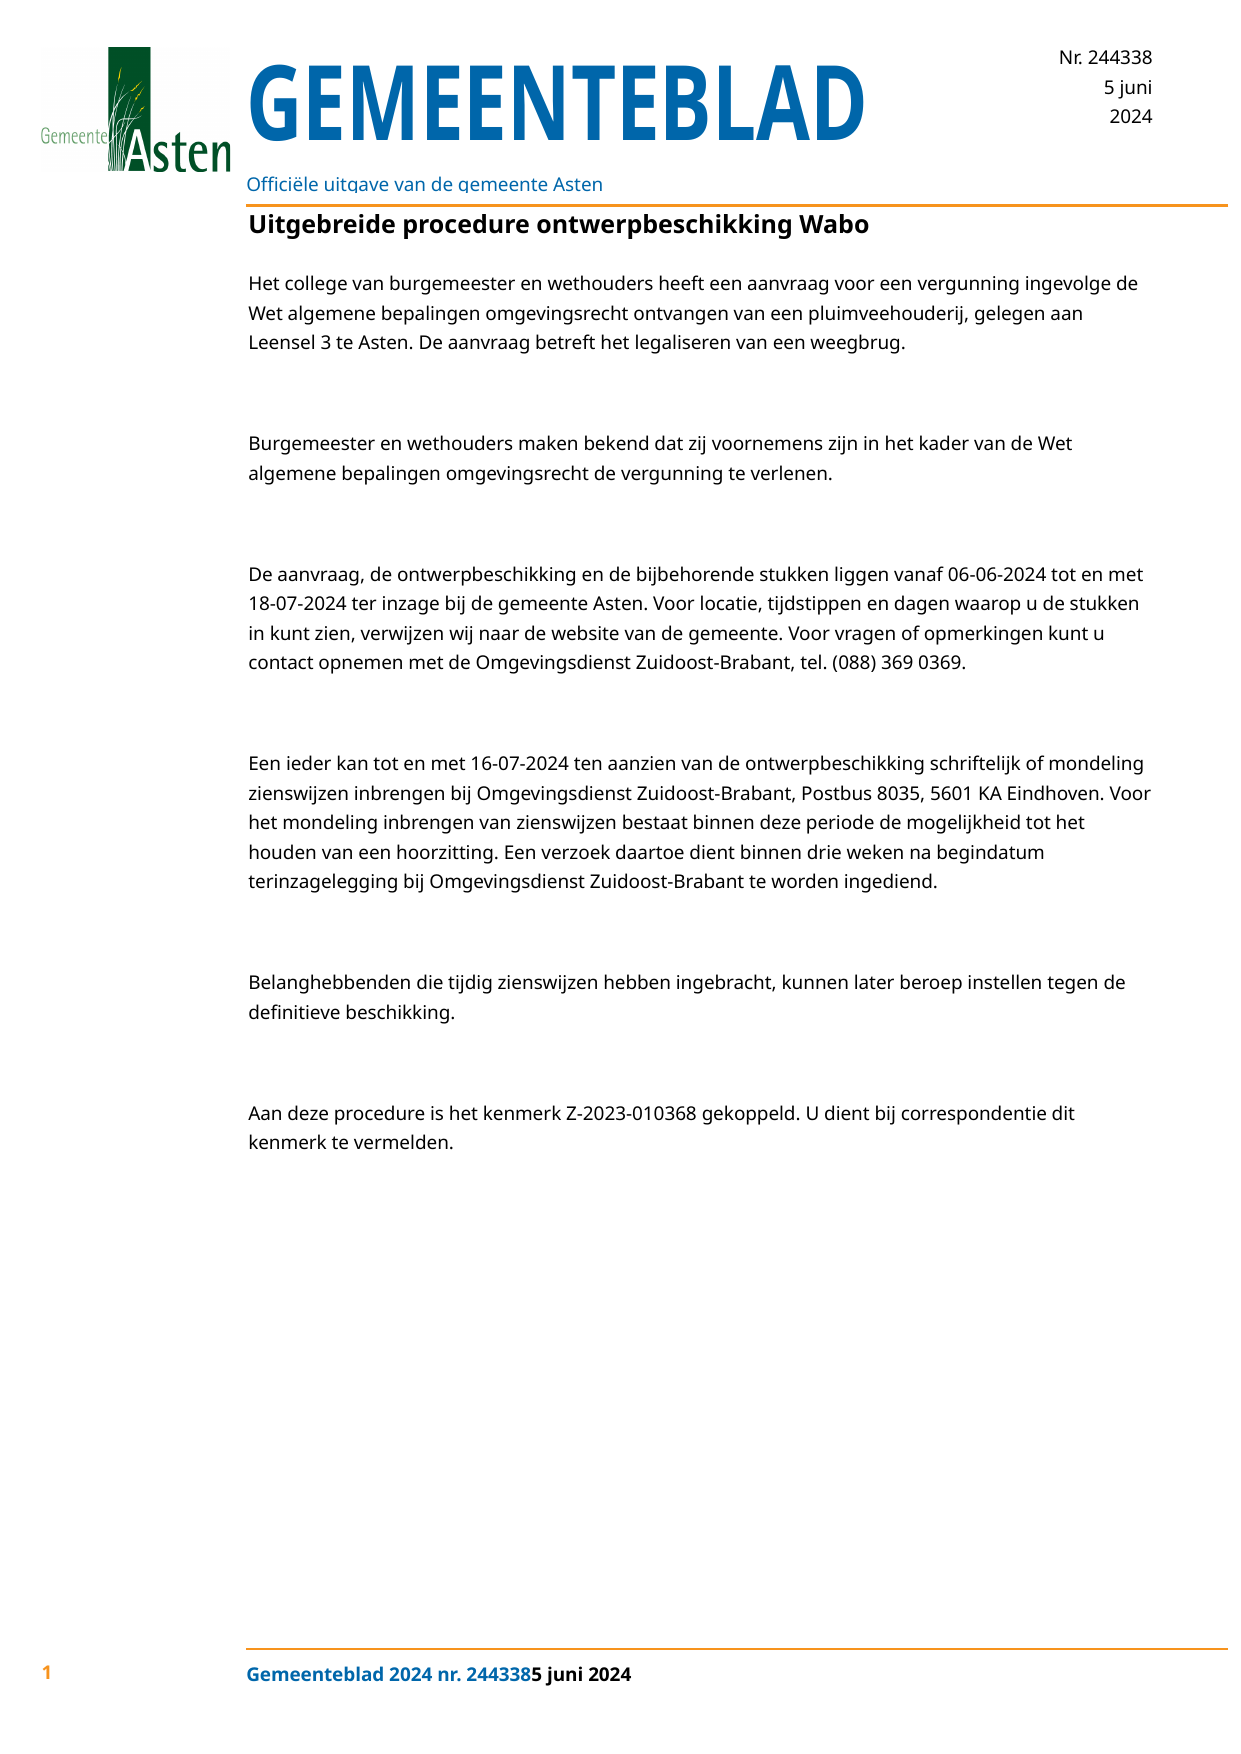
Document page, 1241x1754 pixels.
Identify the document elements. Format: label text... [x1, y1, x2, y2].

text Uitgebreide procedure ontwerpbeschikking Wabo [248, 207, 1152, 241]
text Burgemeester en wethouders maken bekend dat zij voornemens zijn in het kader van de Wet algemene bepalingen omgevingsrecht de vergunning te verlenen. [248, 430, 1152, 486]
text De aanvraag, de ontwerpbeschikking en de bijbehorende stukken liggen vanaf 06-06-2024 tot en met 18-07-2024 ter inzage bij de gemeente Asten. Voor locatie, tijdstippen en dagen waarop u de stukken in kunt zien, verwijzen wij naar de website van de gemeente. Voor vragen of opmerkingen kunt u contact opnemen met de Omgevingsdienst Zuidoost-Brabant, tel. (088) 369 0369. [248, 561, 1152, 675]
text Aan deze procedure is het kenmerk Z-2023-010368 gekoppeld. U dient bij correspondentie dit kenmerk te vermelden. [248, 1100, 1152, 1155]
text Belanghebbenden die tijdig zienswijzen hebben ingebracht, kunnen later beroep instellen tegen de definitieve beschikking. [248, 969, 1152, 1025]
text Een ieder kan tot en met 16-07-2024 ten aanzien van de ontwerpbeschikking schriftelijk of mondeling zienswijzen inbrengen bij Omgevingsdienst Zuidoost-Brabant, Postbus 8035, 5601 KA Eindhoven. Voor het mondeling inbrengen van zienswijzen bestaat binnen deze periode de mogelijkheid tot het houden van een hoorzitting. Een verzoek daartoe dient binnen drie weken na begindatum terinzagelegging bij Omgevingsdienst Zuidoost-Brabant te worden ingediend. [248, 750, 1152, 894]
picture [41, 47, 231, 172]
text Het college van burgemeester en wethouders heeft een aanvraag voor een vergunning ingevolge de Wet algemene bepalingen omgevingsrecht ontvangen van een pluimveehouderij, gelegen aan Leensel 3 te Asten. De aanvraag betreft het legaliseren van een weegbrug. [248, 270, 1152, 355]
